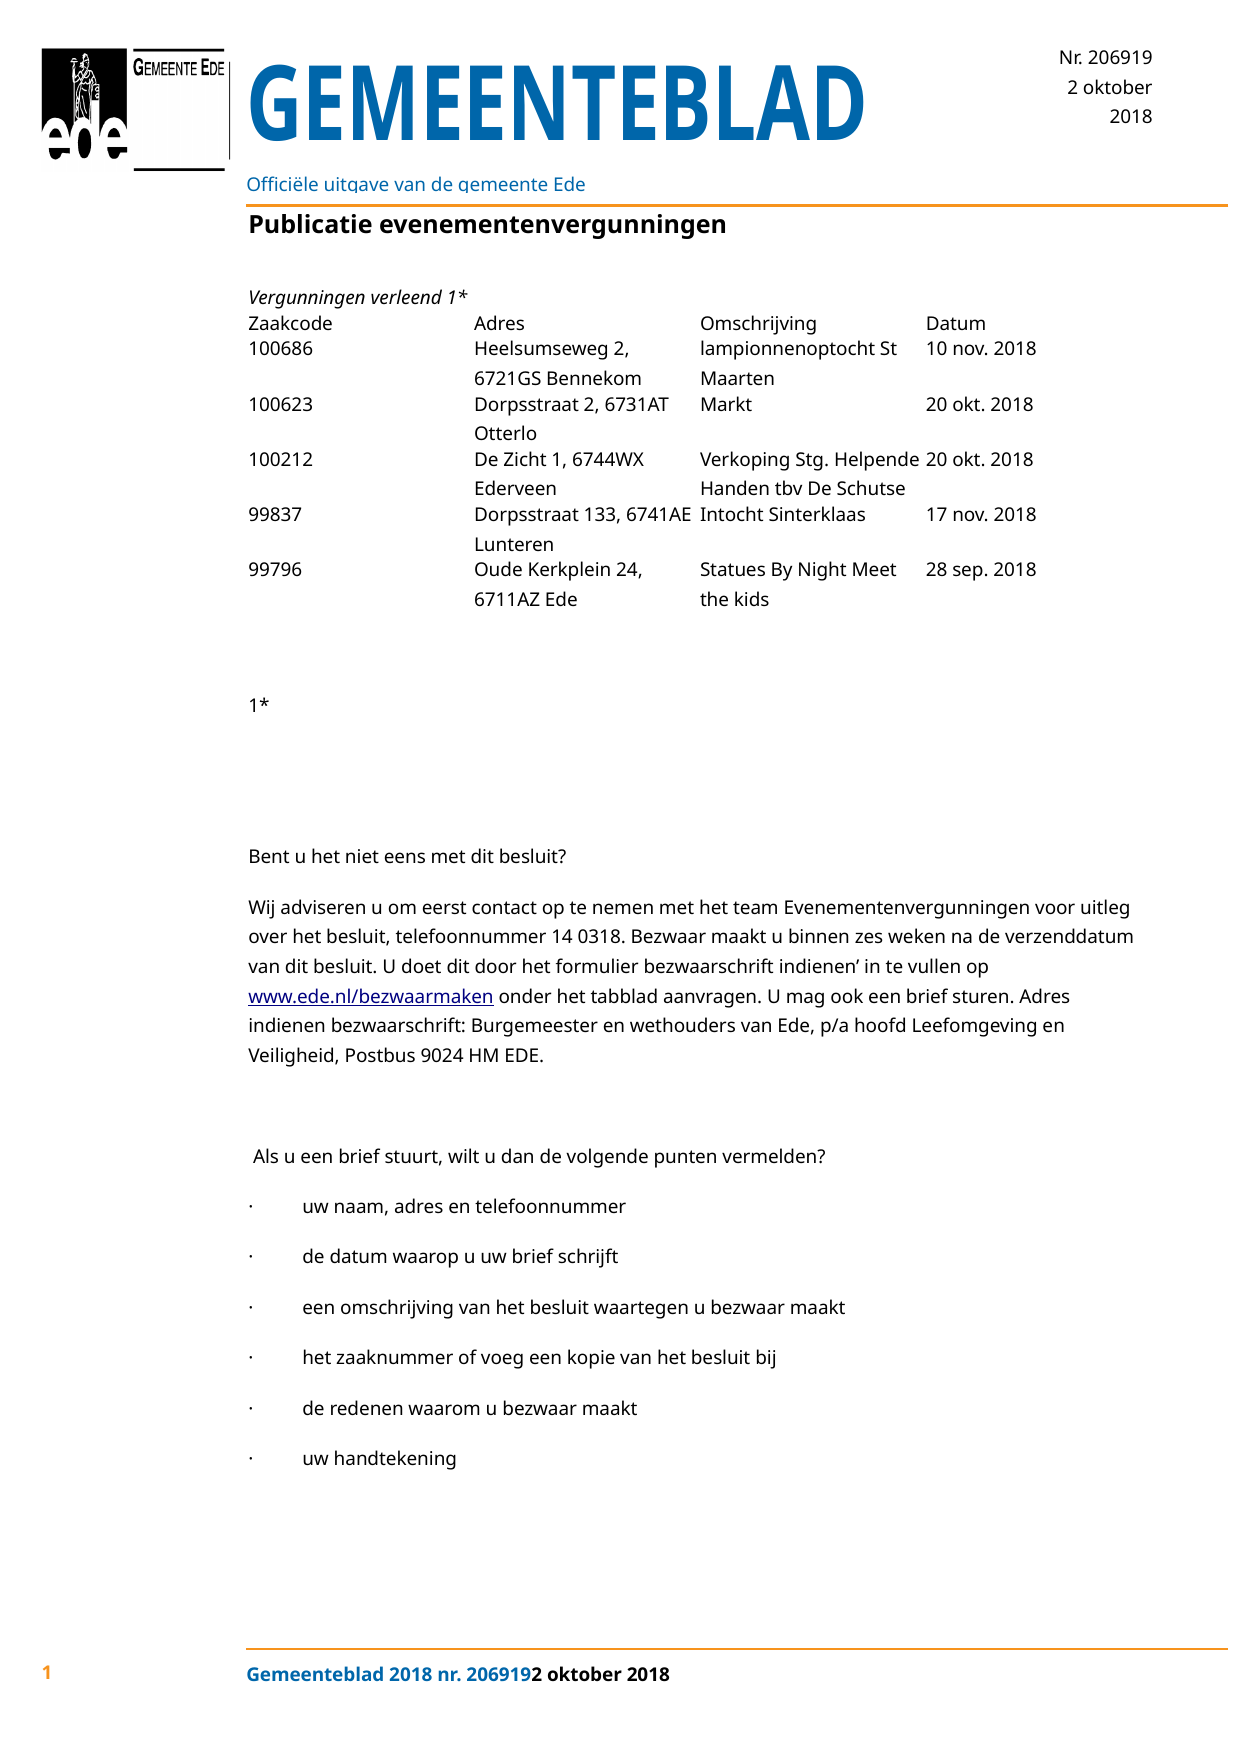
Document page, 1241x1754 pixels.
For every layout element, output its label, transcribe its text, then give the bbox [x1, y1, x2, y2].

table_cell Dorpsstraat 133, 6741AE Lunteren [474, 501, 700, 557]
text · uw handtekening [248, 1445, 1152, 1471]
table_cell 100686 [248, 335, 474, 391]
text Publicatie evenementenvergunningen [248, 207, 1152, 241]
table_cell [926, 664, 1152, 689]
table_cell De Zicht 1, 6744WX Ederveen [474, 446, 700, 501]
text Bent u het niet eens met dit besluit? [248, 844, 1152, 869]
text Wij adviseren u om eerst contact op te nemen met het team Evenementenvergunningen voor uitleg over het besluit, telefoonnummer 14 0318. Bezwaar maakt u binnen zes weken na de verzenddatum van dit besluit. U doet dit door het formulier bezwaarschrift indienen’ in te vullen op www.ede.nl/bezwaarmaken onder het tabblad aanvragen. U mag ook een brief sturen. Adres indienen bezwaarschrift: Burgemeester en wethouders van Ede, p/a hoofd Leefomgeving en Veiligheid, Postbus 9024 HM EDE. [248, 894, 1152, 1068]
table_cell Dorpsstraat 2, 6731AT Otterlo [474, 391, 700, 446]
table_cell [248, 638, 474, 663]
table_cell 20 okt. 2018 [926, 446, 1152, 501]
table_cell [926, 638, 1152, 663]
table_cell 99837 [248, 501, 474, 557]
table_cell Heelsumseweg 2, 6721GS Bennekom [474, 335, 700, 391]
table_cell 100212 [248, 446, 474, 501]
text · de datum waarop u uw brief schrijft [248, 1244, 1152, 1269]
text Als u een brief stuurt, wilt u dan de volgende punten vermelden? [248, 1143, 1152, 1168]
table_cell Intocht Sinterklaas [700, 501, 926, 557]
table_cell 28 sep. 2018 [926, 557, 1152, 612]
table_cell [474, 638, 700, 663]
picture [41, 47, 231, 172]
table_cell [474, 664, 700, 689]
table_cell [474, 612, 700, 638]
table_cell Verkoping Stg. Helpende Handen tbv De Schutse [700, 446, 926, 501]
text · uw naam, adres en telefoonnummer [248, 1193, 1152, 1219]
text · de redenen waarom u bezwaar maakt [248, 1395, 1152, 1421]
text 1* [248, 692, 1152, 718]
table_header Datum [926, 310, 1152, 335]
table_cell 20 okt. 2018 [926, 391, 1152, 446]
text · een omschrijving van het besluit waartegen u bezwaar maakt [248, 1294, 1152, 1320]
table_header Adres [474, 310, 700, 335]
table_cell lampionnenoptocht St Maarten [700, 335, 926, 391]
table_cell Oude Kerkplein 24, 6711AZ Ede [474, 557, 700, 612]
table_cell [926, 612, 1152, 638]
table_header Omschrijving [700, 310, 926, 335]
text · het zaaknummer of voeg een kopie van het besluit bij [248, 1344, 1152, 1370]
table_cell 10 nov. 2018 [926, 335, 1152, 391]
table_cell 99796 [248, 557, 474, 612]
table_header Zaakcode [248, 310, 474, 335]
table_cell [700, 664, 926, 689]
table_cell 17 nov. 2018 [926, 501, 1152, 557]
text Vergunningen verleend 1* [248, 284, 1152, 309]
table_cell Statues By Night Meet the kids [700, 557, 926, 612]
table_cell Markt [700, 391, 926, 446]
table_cell [700, 638, 926, 663]
table_cell [248, 664, 474, 689]
table_cell 100623 [248, 391, 474, 446]
table_cell [700, 612, 926, 638]
table_cell [248, 612, 474, 638]
